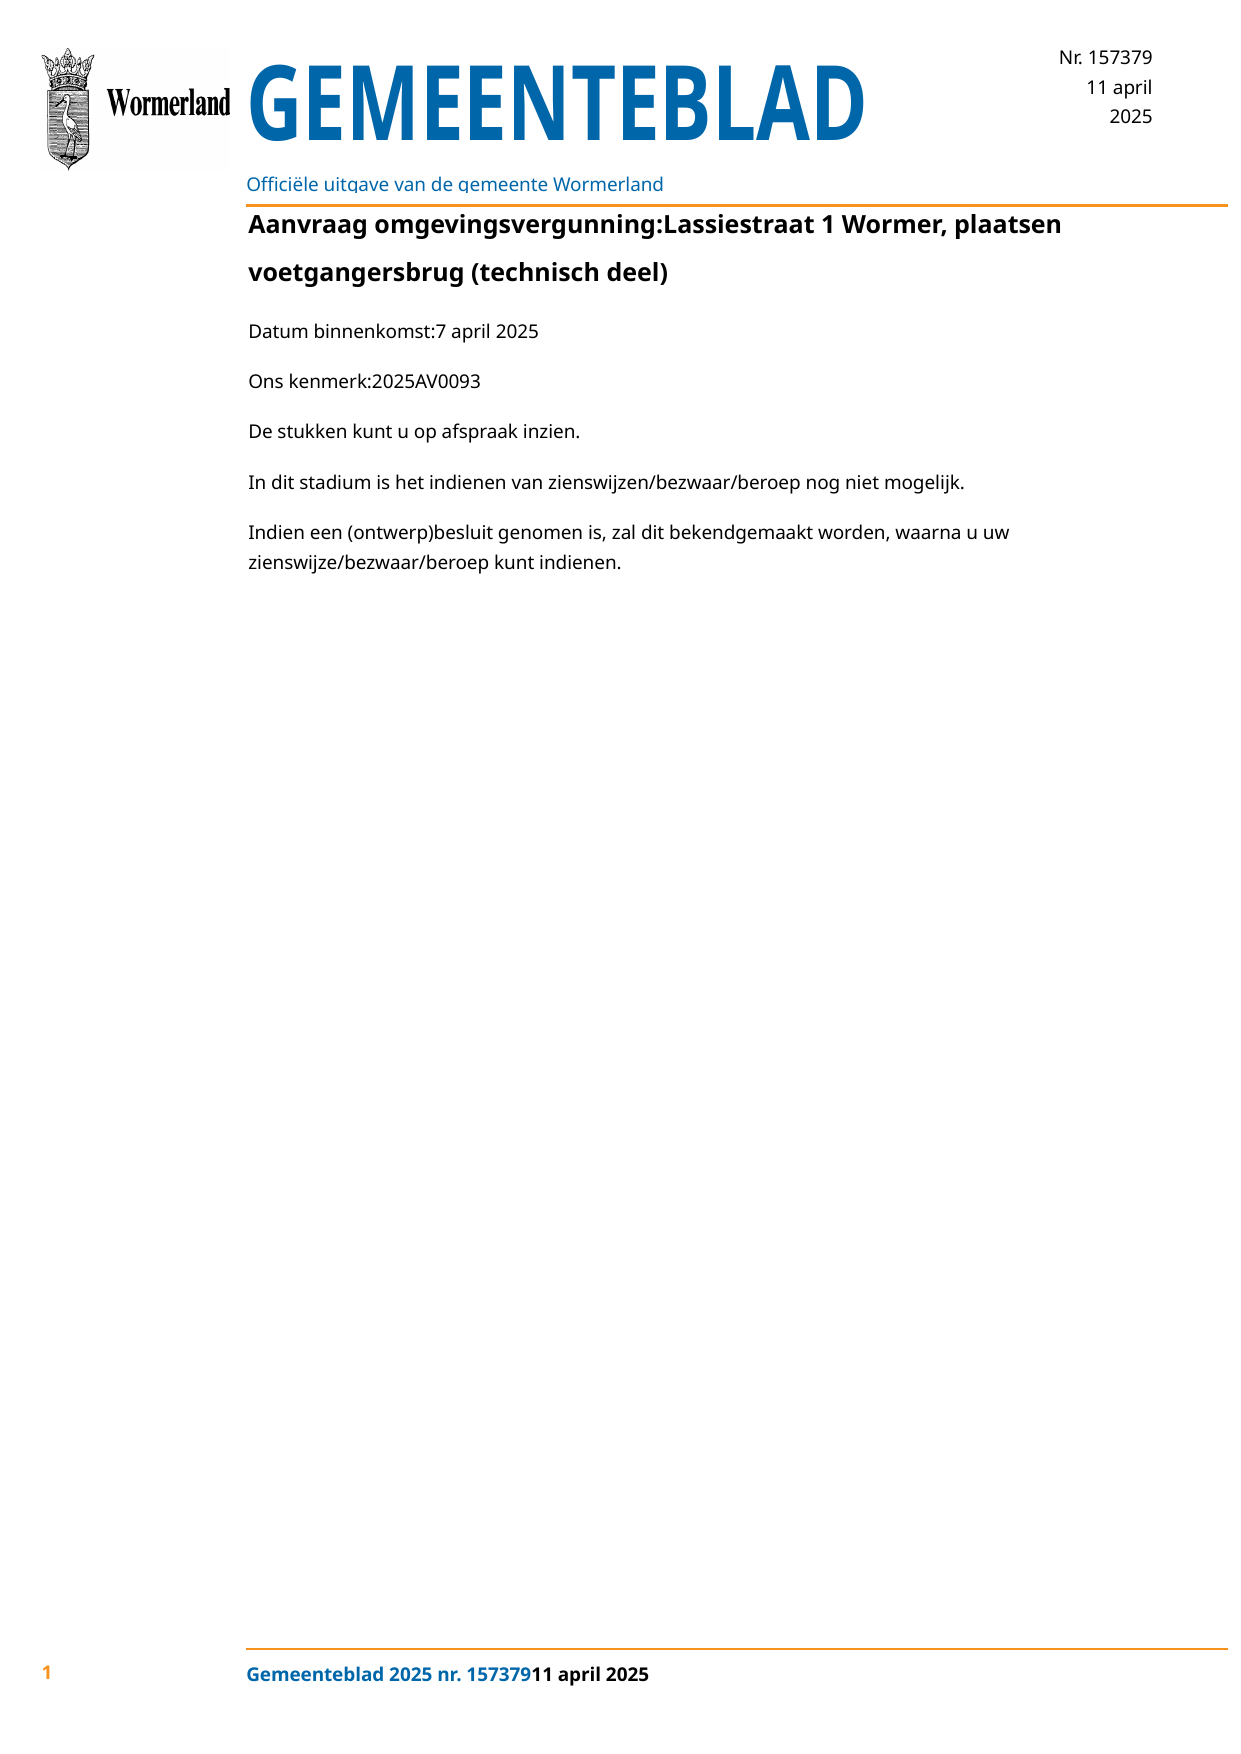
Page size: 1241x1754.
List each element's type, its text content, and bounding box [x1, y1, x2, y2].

picture [41, 47, 231, 172]
text Datum binnenkomst:7 april 2025 [248, 318, 1152, 344]
text Indien een (ontwerp)besluit genomen is, zal dit bekendgemaakt worden, waarna u uw zienswijze/bezwaar/beroep kunt indienen. [248, 519, 1152, 575]
text Aanvraag omgevingsvergunning:Lassiestraat 1 Wormer, plaatsen voetgangersbrug (technisch deel) [248, 207, 1152, 288]
text De stukken kunt u op afspraak inzien. [248, 419, 1152, 444]
text In dit stadium is het indienen van zienswijzen/bezwaar/beroep nog niet mogelijk. [248, 469, 1152, 495]
text Ons kenmerk:2025AV0093 [248, 368, 1152, 394]
